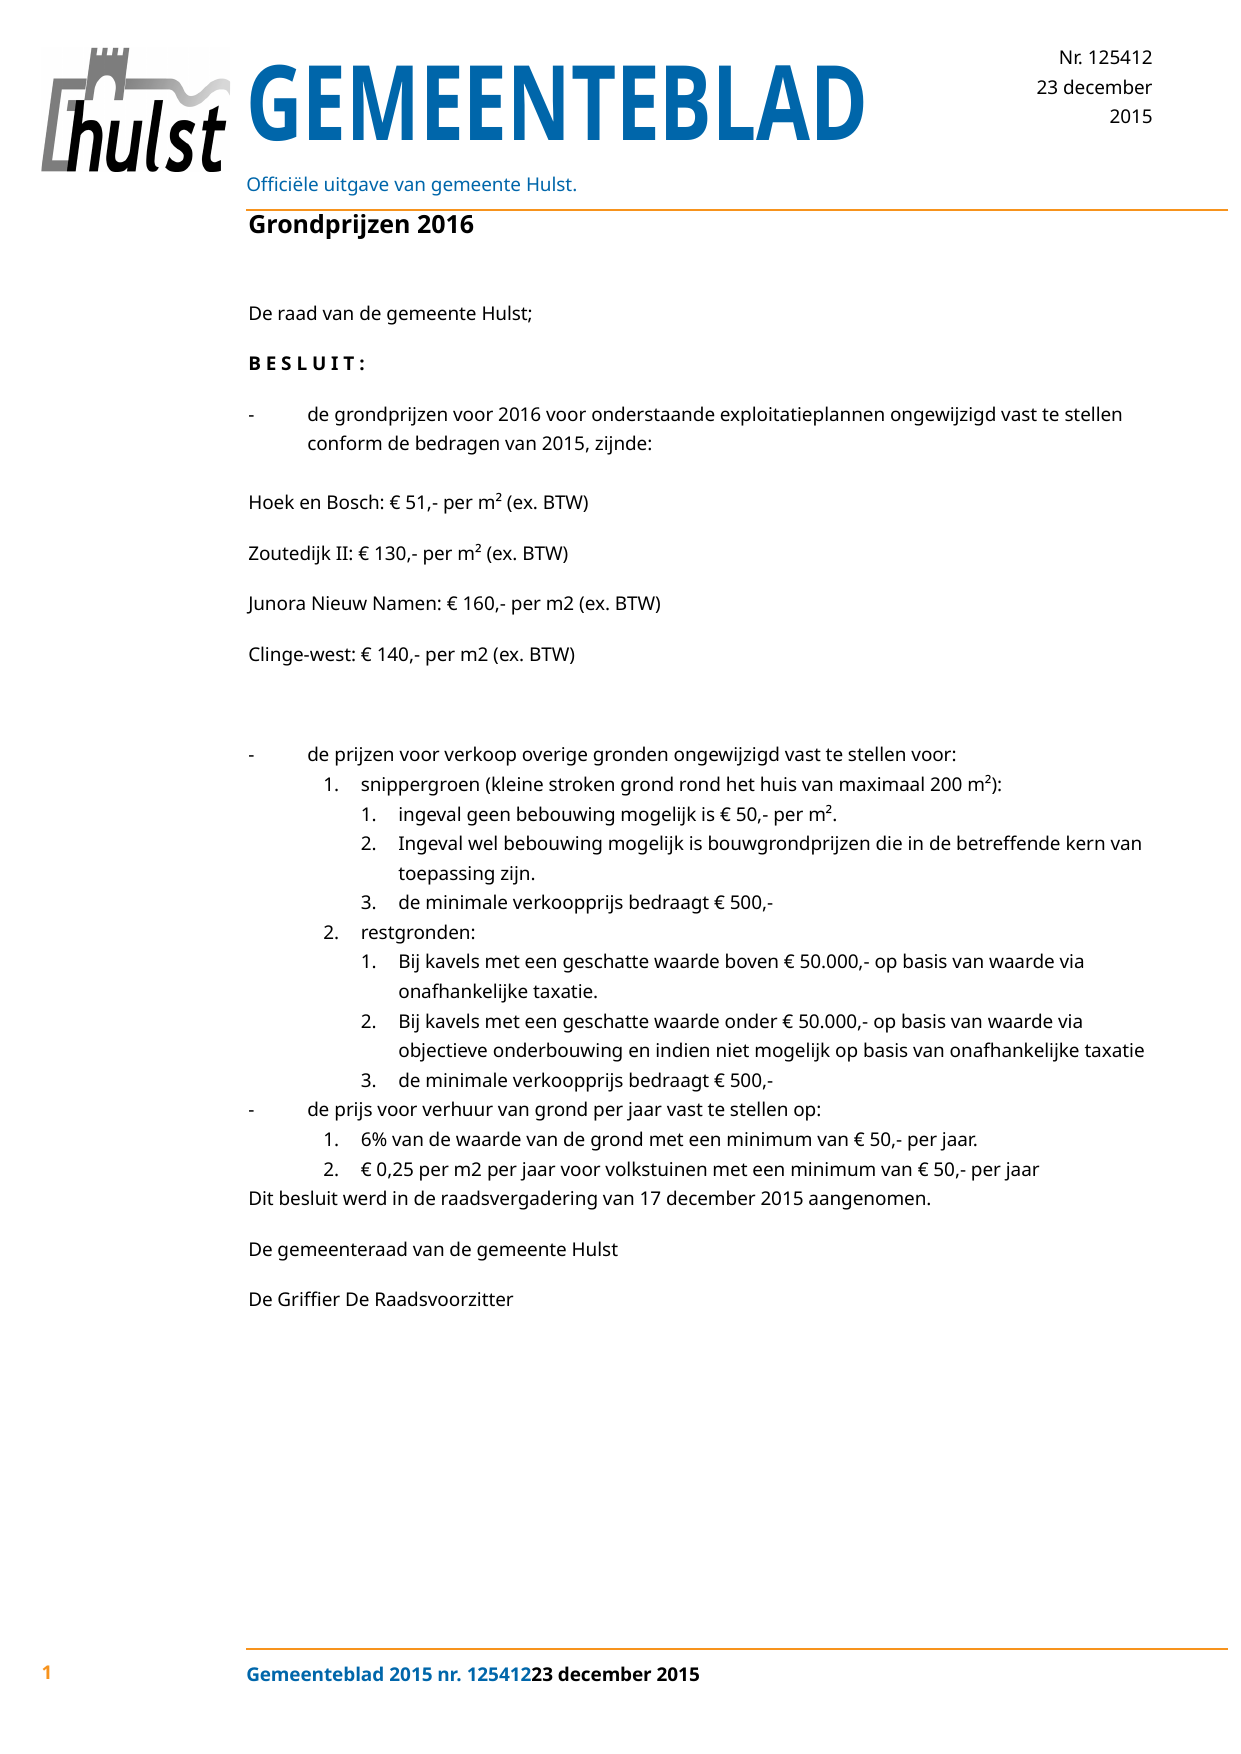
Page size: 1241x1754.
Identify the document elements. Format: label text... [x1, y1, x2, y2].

list Bij kavels met een geschatte waarde boven € 50.000,- op basis van waarde via onafhankelijke taxatie. [361, 949, 1152, 1004]
text Junora Nieuw Namen: € 160,- per m2 (ex. BTW) [248, 590, 1152, 616]
list Bij kavels met een geschatte waarde onder € 50.000,- op basis van waarde via objectieve onderbouwing en indien niet mogelijk op basis van onafhankelijke taxatie [361, 1008, 1152, 1063]
list ingeval geen bebouwing mogelijk is € 50,- per m². [361, 801, 1152, 826]
text Clinge-west: € 140,- per m2 (ex. BTW) [248, 641, 1152, 666]
list de minimale verkoopprijs bedraagt € 500,- [361, 889, 1152, 915]
list de grondprijzen voor 2016 voor onderstaande exploitatieplannen ongewijzigd vast te stellen conform de bedragen van 2015, zijnde: [248, 401, 1152, 456]
text B E S L U I T : [248, 350, 1152, 376]
text Zoutedijk II: € 130,- per m² (ex. BTW) [248, 540, 1152, 566]
text Hoek en Bosch: € 51,- per m² (ex. BTW) [248, 489, 1152, 515]
list de prijs voor verhuur van grond per jaar vast te stellen op: [248, 1097, 1152, 1122]
list snippergroen (kleine stroken grond rond het huis van maximaal 200 m²): [323, 771, 1152, 797]
list € 0,25 per m2 per jaar voor volkstuinen met een minimum van € 50,- per jaar [323, 1156, 1152, 1181]
text De raad van de gemeente Hulst; [248, 300, 1152, 326]
list restgronden: [323, 919, 1152, 945]
text Grondprijzen 2016 [248, 211, 1152, 241]
list de prijzen voor verkoop overige gronden ongewijzigd vast te stellen voor: [248, 742, 1152, 767]
list 6% van de waarde van de grond met een minimum van € 50,- per jaar. [323, 1126, 1152, 1152]
text Dit besluit werd in de raadsvergadering van 17 december 2015 aangenomen. [248, 1185, 1152, 1211]
list Ingeval wel bebouwing mogelijk is bouwgrondprijzen die in de betreffende kern van toepassing zijn. [361, 830, 1152, 886]
text De gemeenteraad van de gemeente Hulst [248, 1236, 1152, 1261]
text De Griffier De Raadsvoorzitter [248, 1286, 1152, 1312]
picture [41, 47, 231, 172]
list de minimale verkoopprijs bedraagt € 500,- [361, 1067, 1152, 1093]
